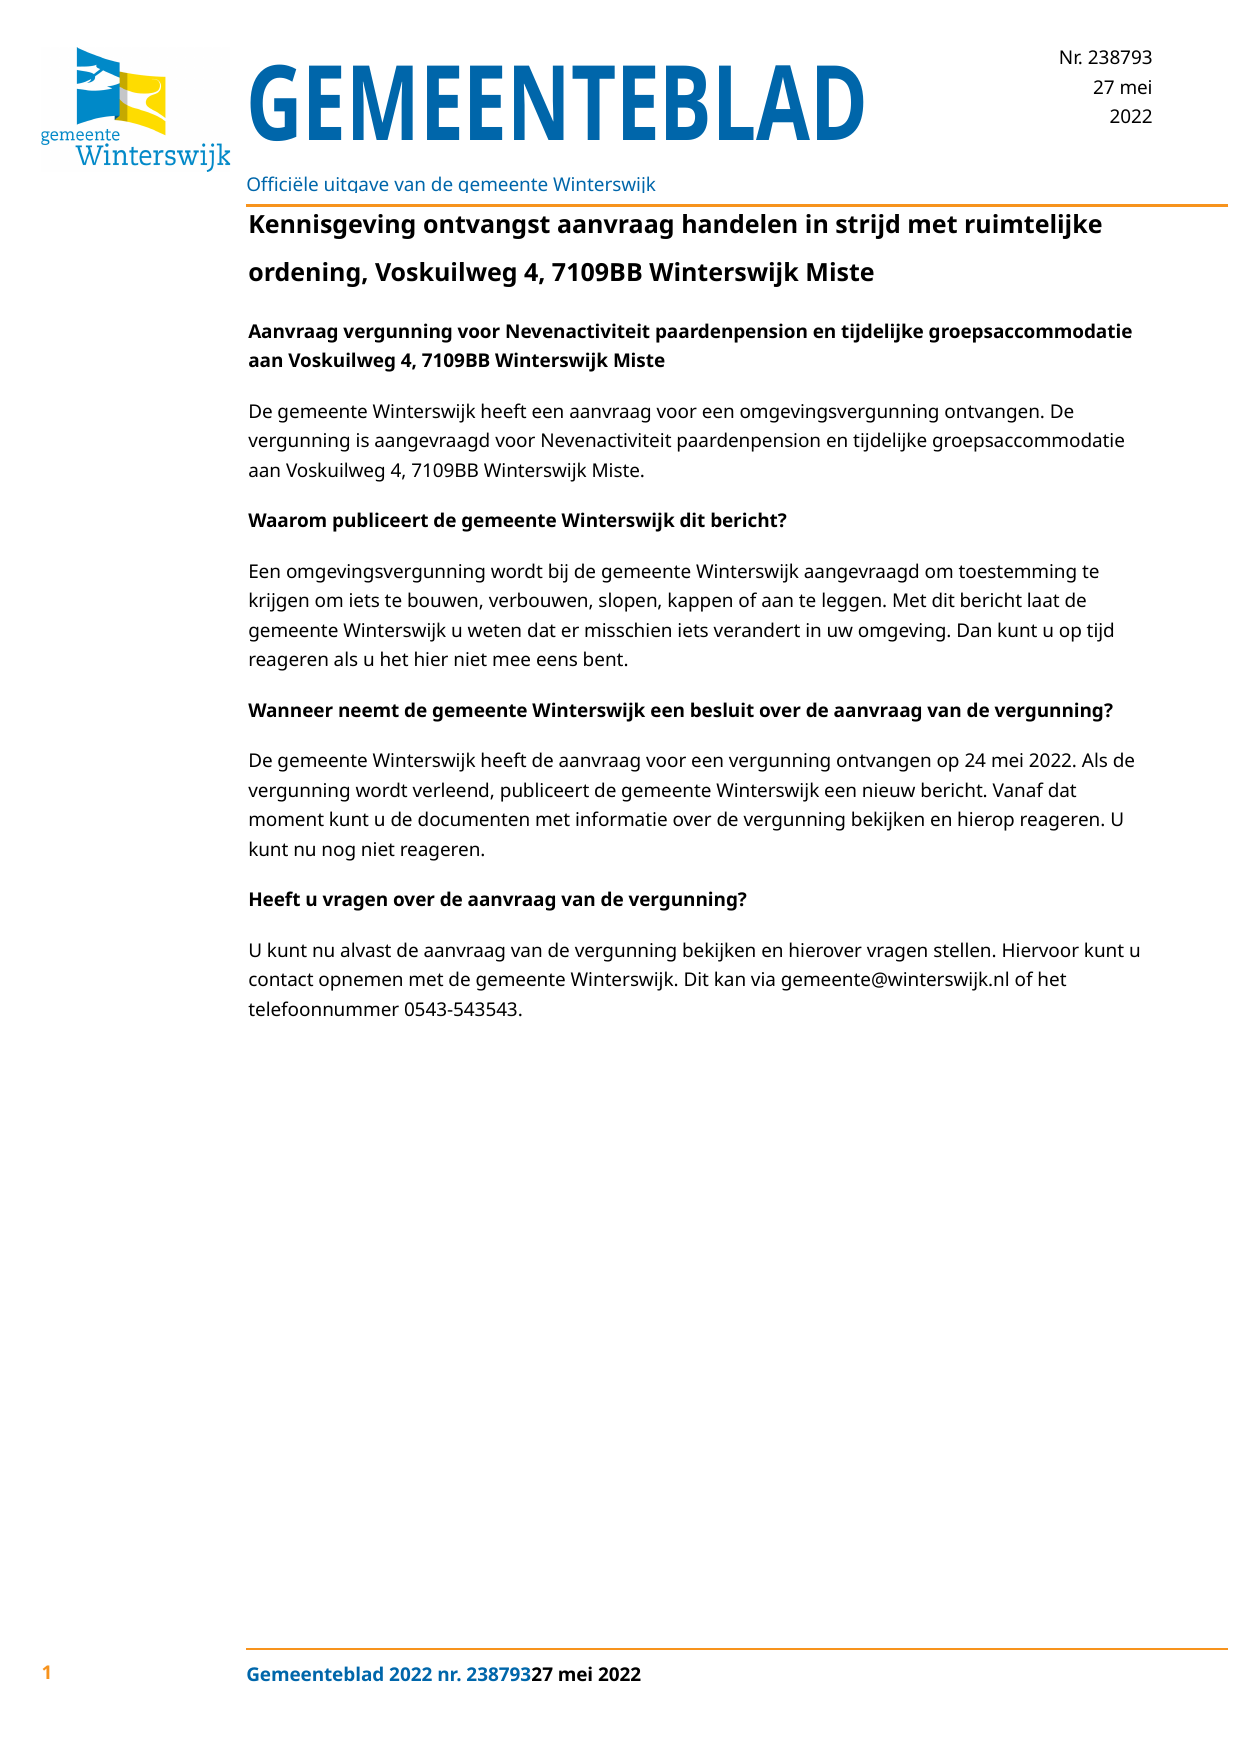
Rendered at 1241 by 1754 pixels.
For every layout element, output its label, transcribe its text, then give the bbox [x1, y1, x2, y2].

text U kunt nu alvast de aanvraag van de vergunning bekijken en hierover vragen stellen. Hiervoor kunt u contact opnemen met de gemeente Winterswijk. Dit kan via gemeente@winterswijk.nl of het telefoonnummer 0543-543543. [248, 937, 1152, 1022]
text Kennisgeving ontvangst aanvraag handelen in strijd met ruimtelijke ordening, Voskuilweg 4, 7109BB Winterswijk Miste [248, 207, 1152, 288]
text Heeft u vragen over de aanvraag van de vergunning? [248, 887, 1152, 912]
picture [41, 47, 231, 172]
picture [225, 153, 231, 162]
text Een omgevingsvergunning wordt bij de gemeente Winterswijk aangevraagd om toestemming te krijgen om iets te bouwen, verbouwen, slopen, kappen of aan te leggen. Met dit bericht laat de gemeente Winterswijk u weten dat er misschien iets verandert in uw omgeving. Dan kunt u op tijd reageren als u het hier niet mee eens bent. [248, 558, 1152, 672]
text Aanvraag vergunning voor Nevenactiviteit paardenpension en tijdelijke groepsaccommodatie aan Voskuilweg 4, 7109BB Winterswijk Miste [248, 318, 1152, 373]
text Wanneer neemt de gemeente Winterswijk een besluit over de aanvraag van de vergunning? [248, 697, 1152, 723]
text De gemeente Winterswijk heeft een aanvraag voor een omgevingsvergunning ontvangen. De vergunning is aangevraagd voor Nevenactiviteit paardenpension en tijdelijke groepsaccommodatie aan Voskuilweg 4, 7109BB Winterswijk Miste. [248, 398, 1152, 483]
text Waarom publiceert de gemeente Winterswijk dit bericht? [248, 507, 1152, 533]
text De gemeente Winterswijk heeft de aanvraag voor een vergunning ontvangen op 24 mei 2022. Als de vergunning wordt verleend, publiceert de gemeente Winterswijk een nieuw bericht. Vanaf dat moment kunt u de documenten met informatie over de vergunning bekijken en hierop reageren. U kunt nu nog niet reageren. [248, 747, 1152, 862]
